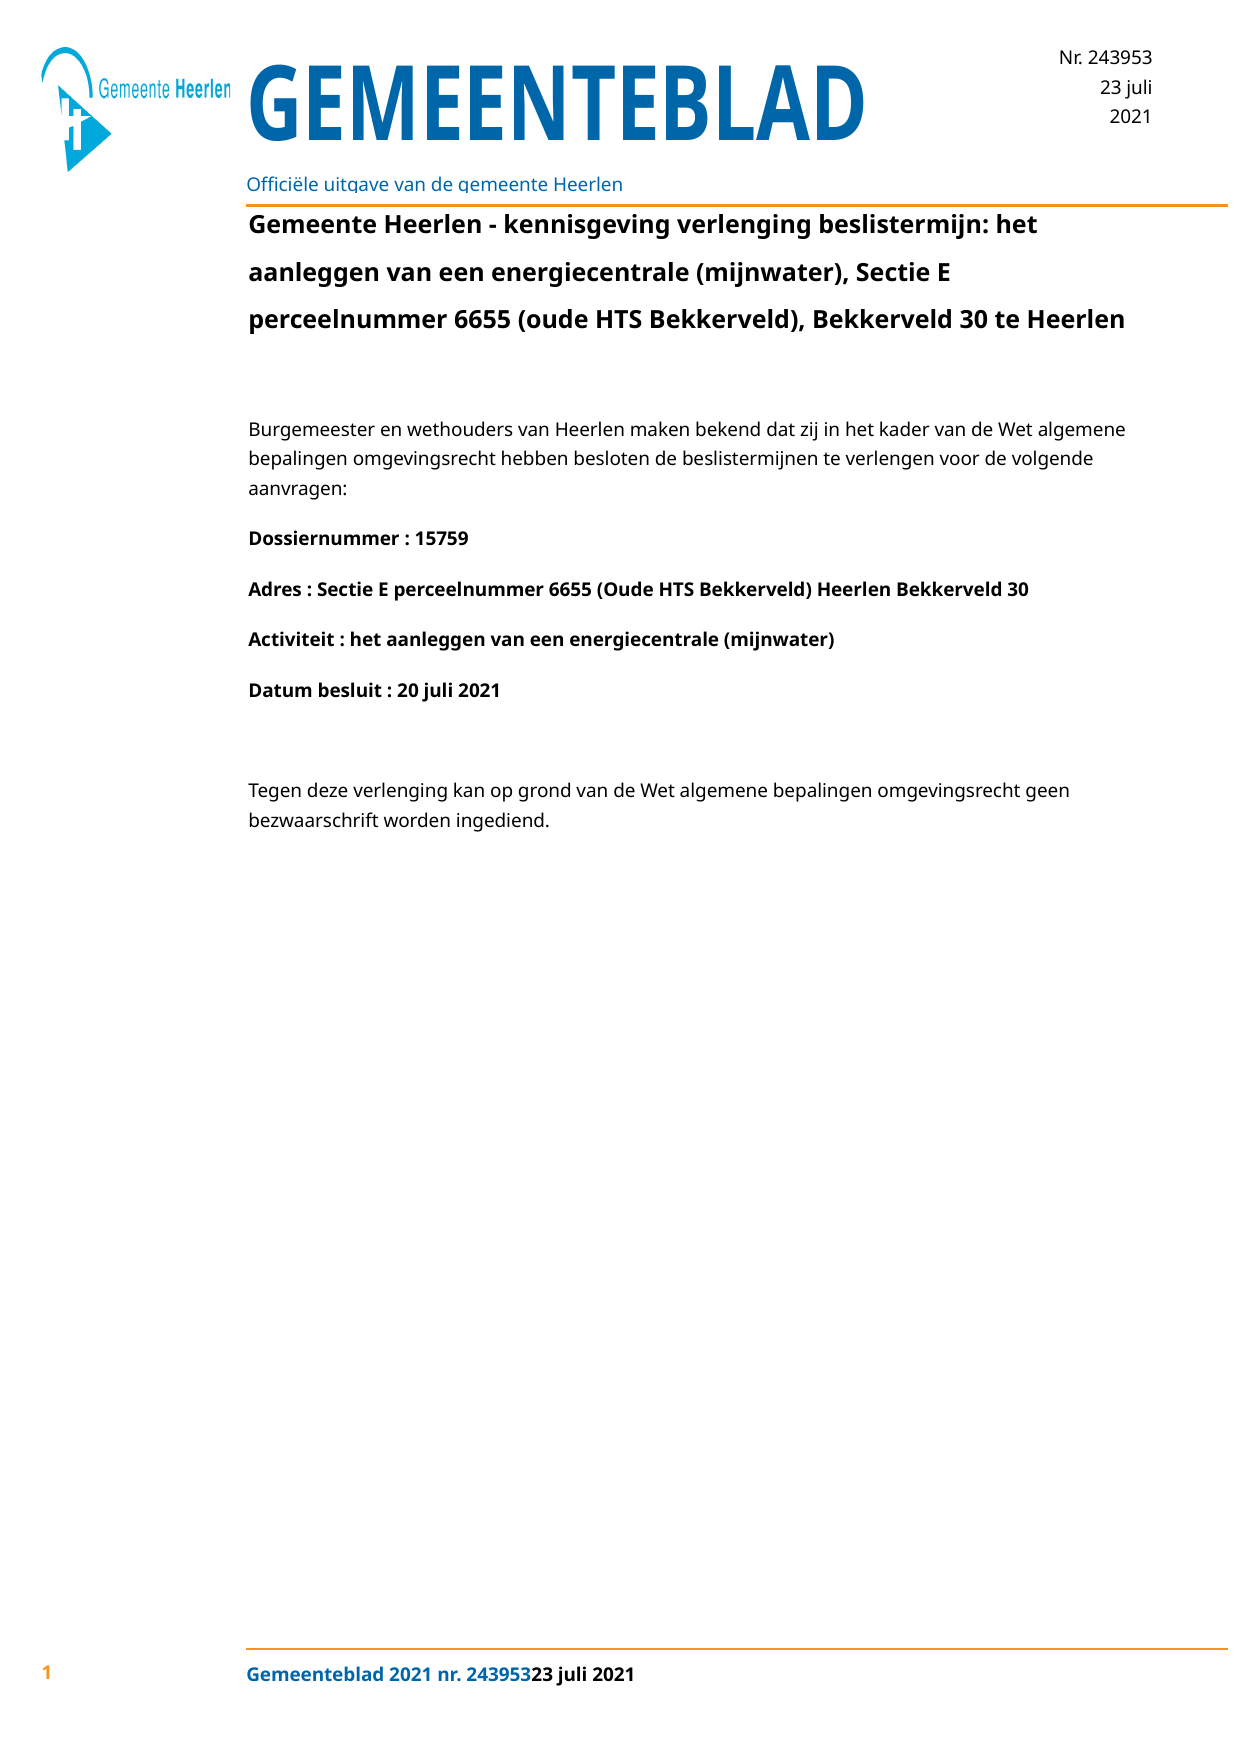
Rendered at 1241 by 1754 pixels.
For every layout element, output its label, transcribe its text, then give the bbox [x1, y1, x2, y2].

text Tegen deze verlenging kan op grond van de Wet algemene bepalingen omgevingsrecht geen bezwaarschrift worden ingediend. [248, 778, 1152, 833]
picture [41, 47, 59, 70]
text Burgemeester en wethouders van Heerlen maken bekend dat zij in het kader van de Wet algemene bepalingen omgevingsrecht hebben besloten de beslistermijnen te verlengen voor de volgende aanvragen: [248, 416, 1152, 501]
text Gemeente Heerlen - kennisgeving verlenging beslistermijn: het aanleggen van een energiecentrale (mijnwater), Sectie E perceelnummer 6655 (oude HTS Bekkerveld), Bekkerveld 30 te Heerlen [248, 207, 1152, 336]
text Activiteit : het aanleggen van een energiecentrale (mijnwater) [248, 626, 1152, 652]
text Datum besluit : 20 juli 2021 [248, 677, 1152, 702]
text Adres : Sectie E perceelnummer 6655 (Oude HTS Bekkerveld) Heerlen Bekkerveld 30 [248, 576, 1152, 602]
text Dossiernummer : 15759 [248, 526, 1152, 551]
picture [41, 47, 231, 172]
